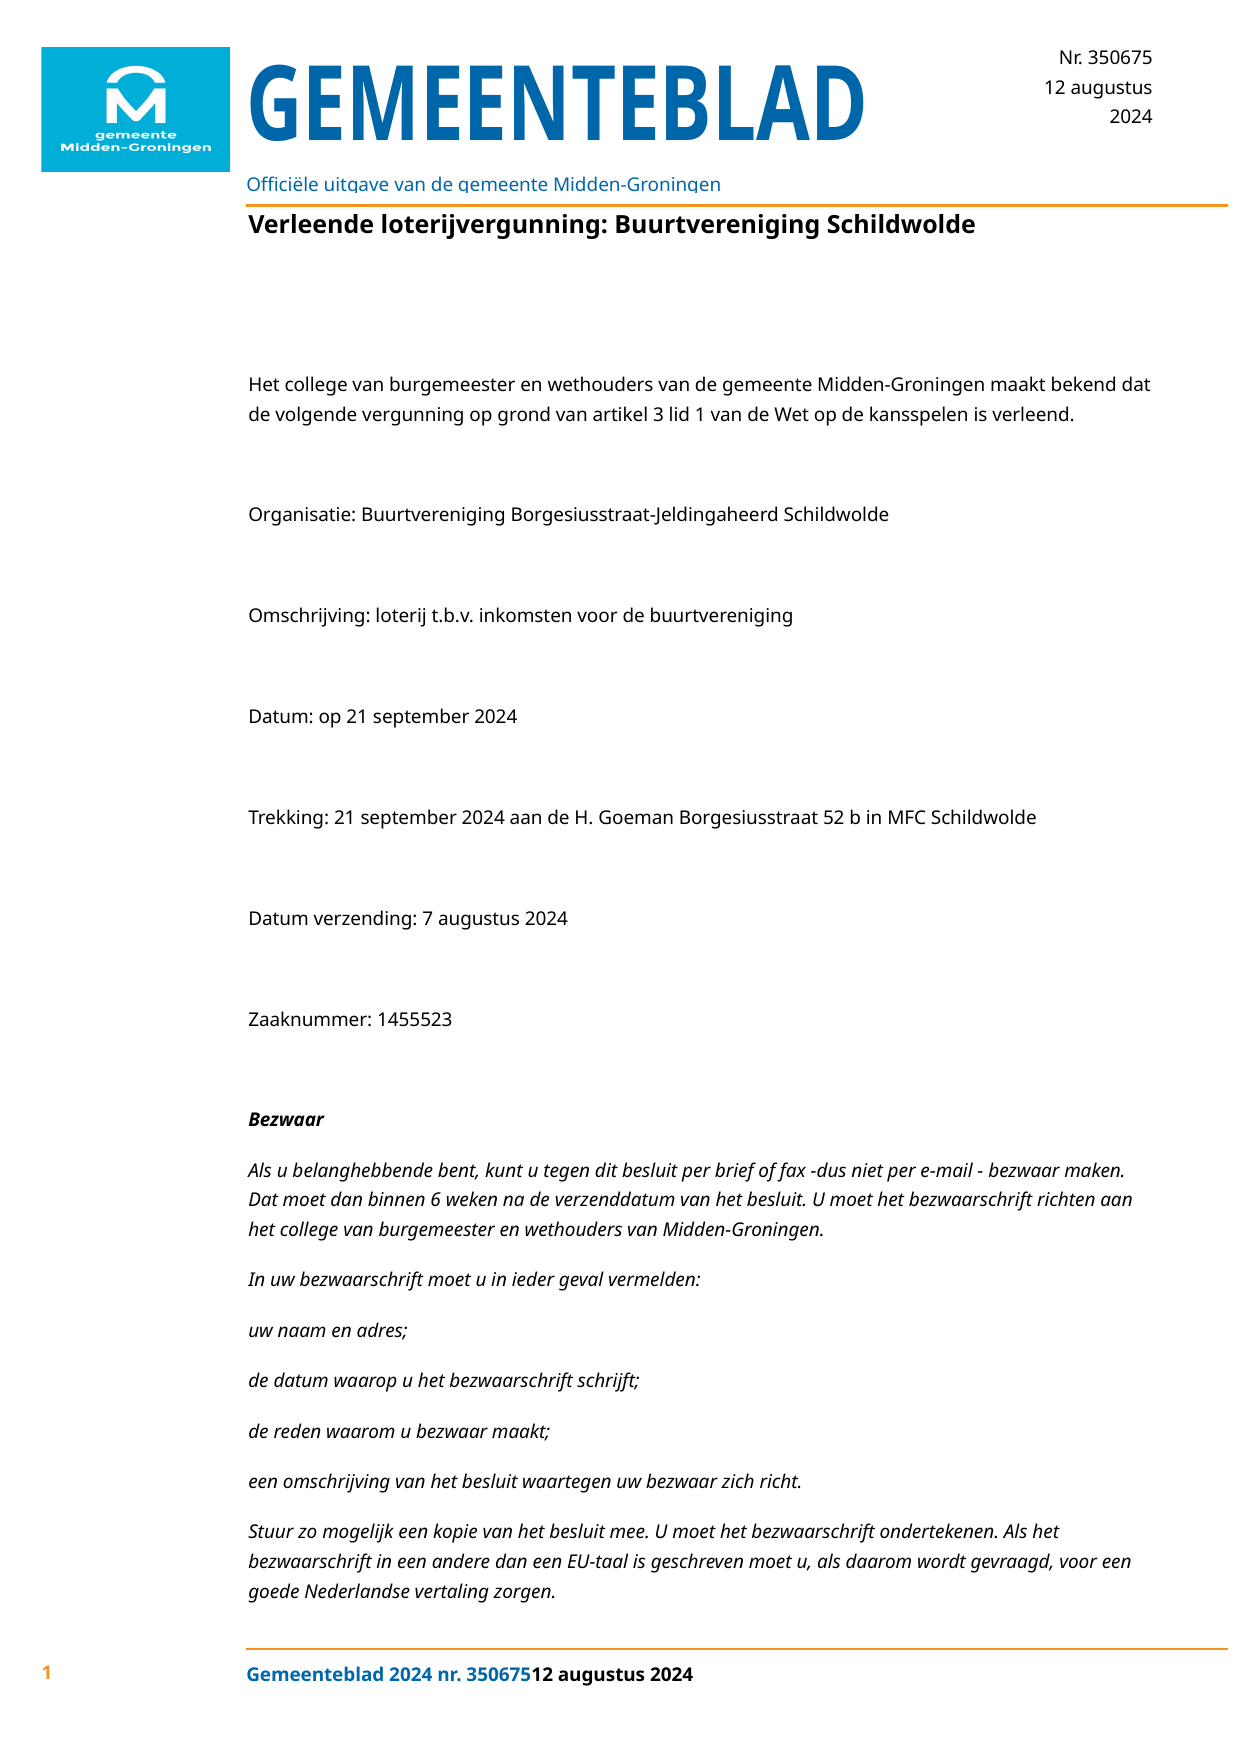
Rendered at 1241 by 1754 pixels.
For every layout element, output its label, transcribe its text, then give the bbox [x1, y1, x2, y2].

text de datum waarop u het bezwaarschrift schrijft; [248, 1367, 1152, 1393]
text uw naam en adres; [248, 1317, 1152, 1343]
text Trekking: 21 september 2024 aan de H. Goeman Borgesiusstraat 52 b in MFC Schildwolde [248, 804, 1152, 830]
text Verleende loterijvergunning: Buurtvereniging Schildwolde [248, 207, 1152, 241]
text Bezwaar [248, 1107, 1152, 1132]
text Stuur zo mogelijk een kopie van het besluit mee. U moet het bezwaarschrift ondertekenen. Als het bezwaarschrift in een andere dan een EU-taal is geschreven moet u, als daarom wordt gevraagd, voor een goede Nederlandse vertaling zorgen. [248, 1519, 1152, 1603]
text In uw bezwaarschrift moet u in ieder geval vermelden: [248, 1267, 1152, 1292]
picture [107, 89, 165, 122]
text Omschrijving: loterij t.b.v. inkomsten voor de buurtvereniging [248, 602, 1152, 628]
picture [184, 146, 190, 153]
text Datum verzending: 7 augustus 2024 [248, 905, 1152, 931]
text Organisatie: Buurtvereniging Borgesiusstraat-Jeldingaheerd Schildwolde [248, 502, 1152, 527]
text Datum: op 21 september 2024 [248, 703, 1152, 729]
text een omschrijving van het besluit waartegen uw bezwaar zich richt. [248, 1468, 1152, 1494]
text Het college van burgemeester en wethouders van de gemeente Midden-Groningen maakt bekend dat de volgende vergunning op grond van artikel 3 lid 1 van de Wet op de kansspelen is verleend. [248, 371, 1152, 426]
text Zaaknummer: 1455523 [248, 1006, 1152, 1031]
text Als u belanghebbende bent, kunt u tegen dit besluit per brief of fax -dus niet per e-mail - bezwaar maken. Dat moet dan binnen 6 weken na de verzenddatum van het besluit. U moet het bezwaarschrift richten aan het college van burgemeester en wethouders van Midden-Groningen. [248, 1157, 1152, 1242]
text de reden waarom u bezwaar maakt; [248, 1418, 1152, 1443]
picture [108, 66, 164, 82]
